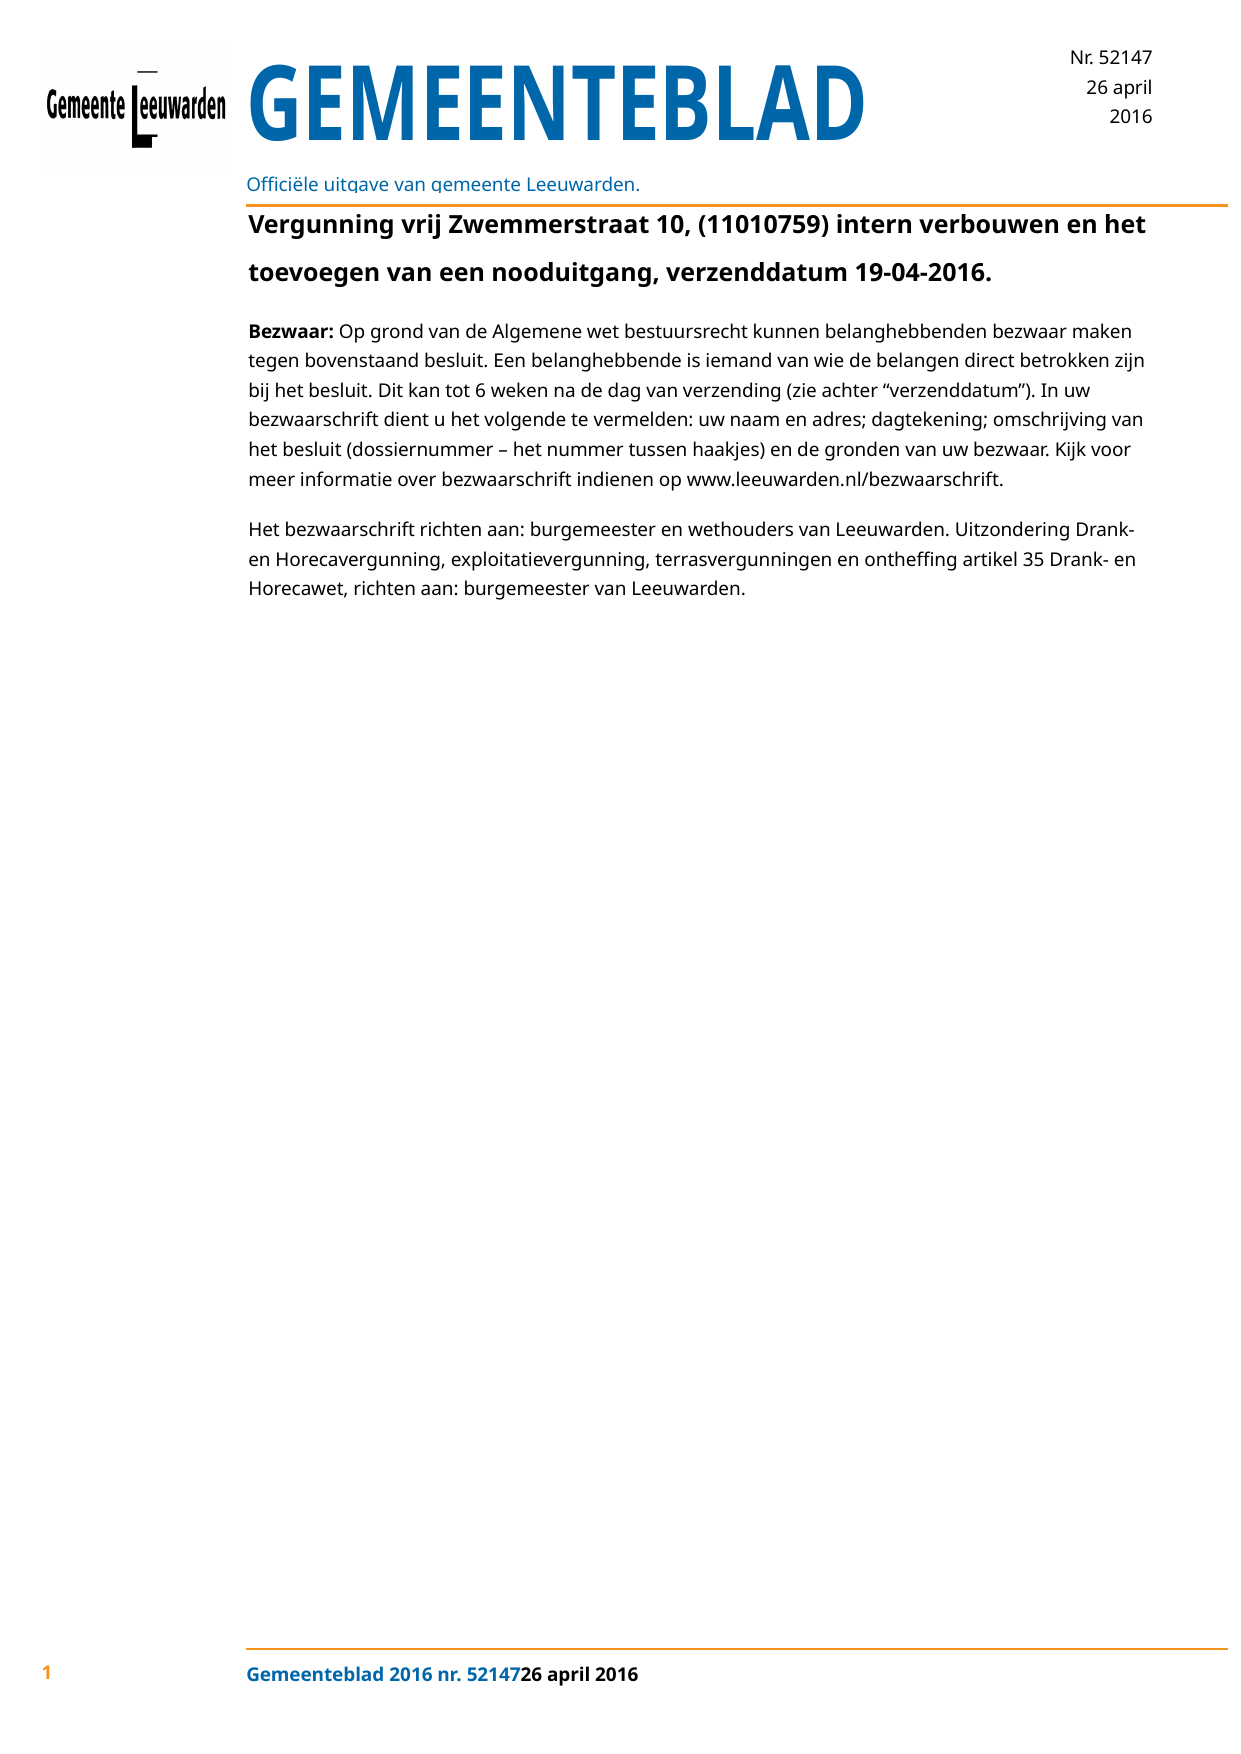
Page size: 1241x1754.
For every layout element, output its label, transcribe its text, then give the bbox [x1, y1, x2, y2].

text Het bezwaarschrift richten aan: burgemeester en wethouders van Leeuwarden. Uitzondering Drank- en Horecavergunning, exploitatievergunning, terrasvergunningen en ontheffing artikel 35 Drank- en Horecawet, richten aan: burgemeester van Leeuwarden. [248, 516, 1152, 601]
picture [41, 47, 231, 172]
text Vergunning vrij Zwemmerstraat 10, (11010759) intern verbouwen en het toevoegen van een nooduitgang, verzenddatum 19-04-2016. [248, 207, 1152, 288]
text Bezwaar: Op grond van de Algemene wet bestuursrecht kunnen belanghebbenden bezwaar maken tegen bovenstaand besluit. Een belanghebbende is iemand van wie de belangen direct betrokken zijn bij het besluit. Dit kan tot 6 weken na de dag van verzending (zie achter “verzenddatum”). In uw bezwaarschrift dient u het volgende te vermelden: uw naam en adres; dagtekening; omschrijving van het besluit (dossiernummer – het nummer tussen haakjes) en de gronden van uw bezwaar. Kijk voor meer informatie over bezwaarschrift indienen op www.leeuwarden.nl/bezwaarschrift. [248, 318, 1152, 492]
